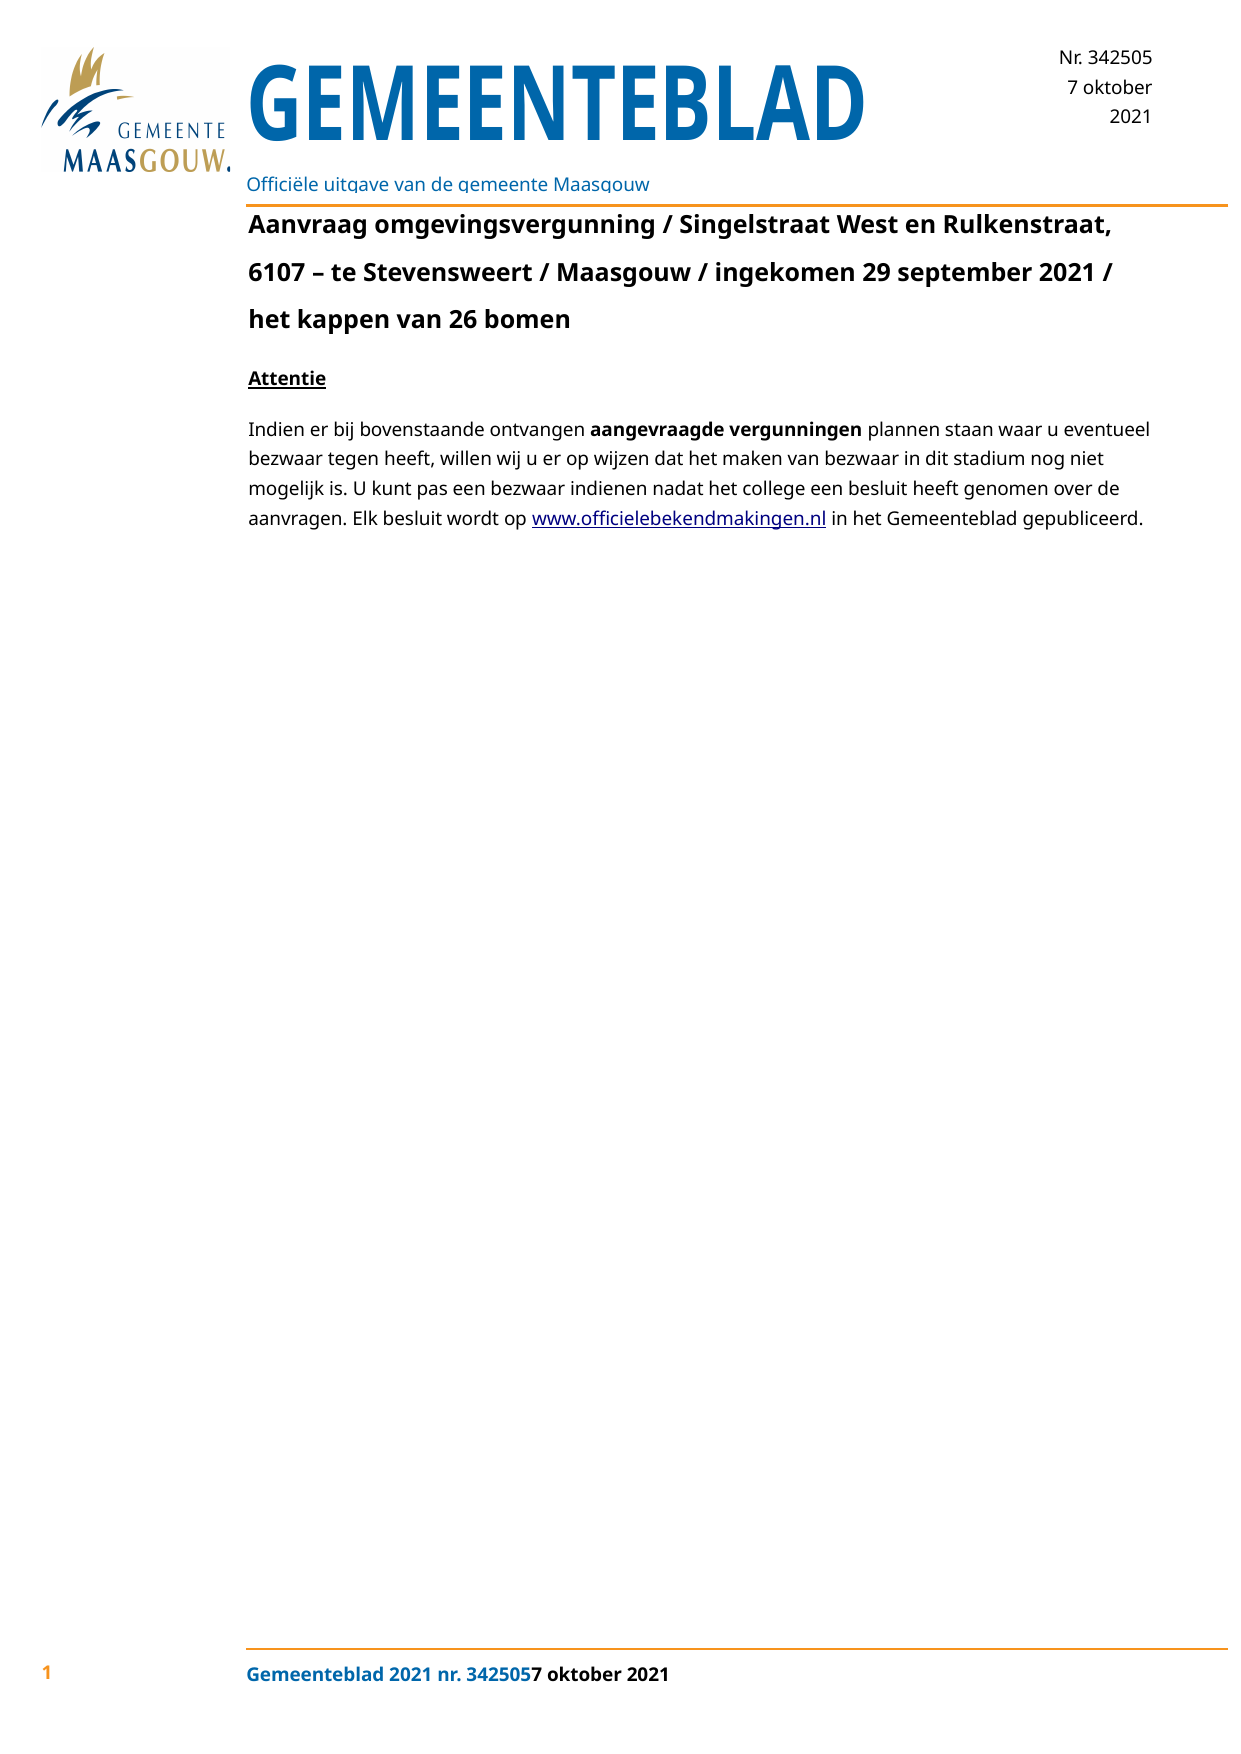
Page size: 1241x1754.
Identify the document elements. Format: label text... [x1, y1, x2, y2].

text Attentie [248, 366, 1152, 391]
picture [41, 47, 231, 172]
text Aanvraag omgevingsvergunning / Singelstraat West en Rulkenstraat, 6107 – te Stevensweert / Maasgouw / ingekomen 29 september 2021 / het kappen van 26 bomen [248, 207, 1152, 336]
text Indien er bij bovenstaande ontvangen aangevraagde vergunningen plannen staan waar u eventueel bezwaar tegen heeft, willen wij u er op wijzen dat het maken van bezwaar in dit stadium nog niet mogelijk is. U kunt pas een bezwaar indienen nadat het college een besluit heeft genomen over de aanvragen. Elk besluit wordt op www.officielebekendmakingen.nl in het Gemeenteblad gepubliceerd. [248, 416, 1152, 530]
